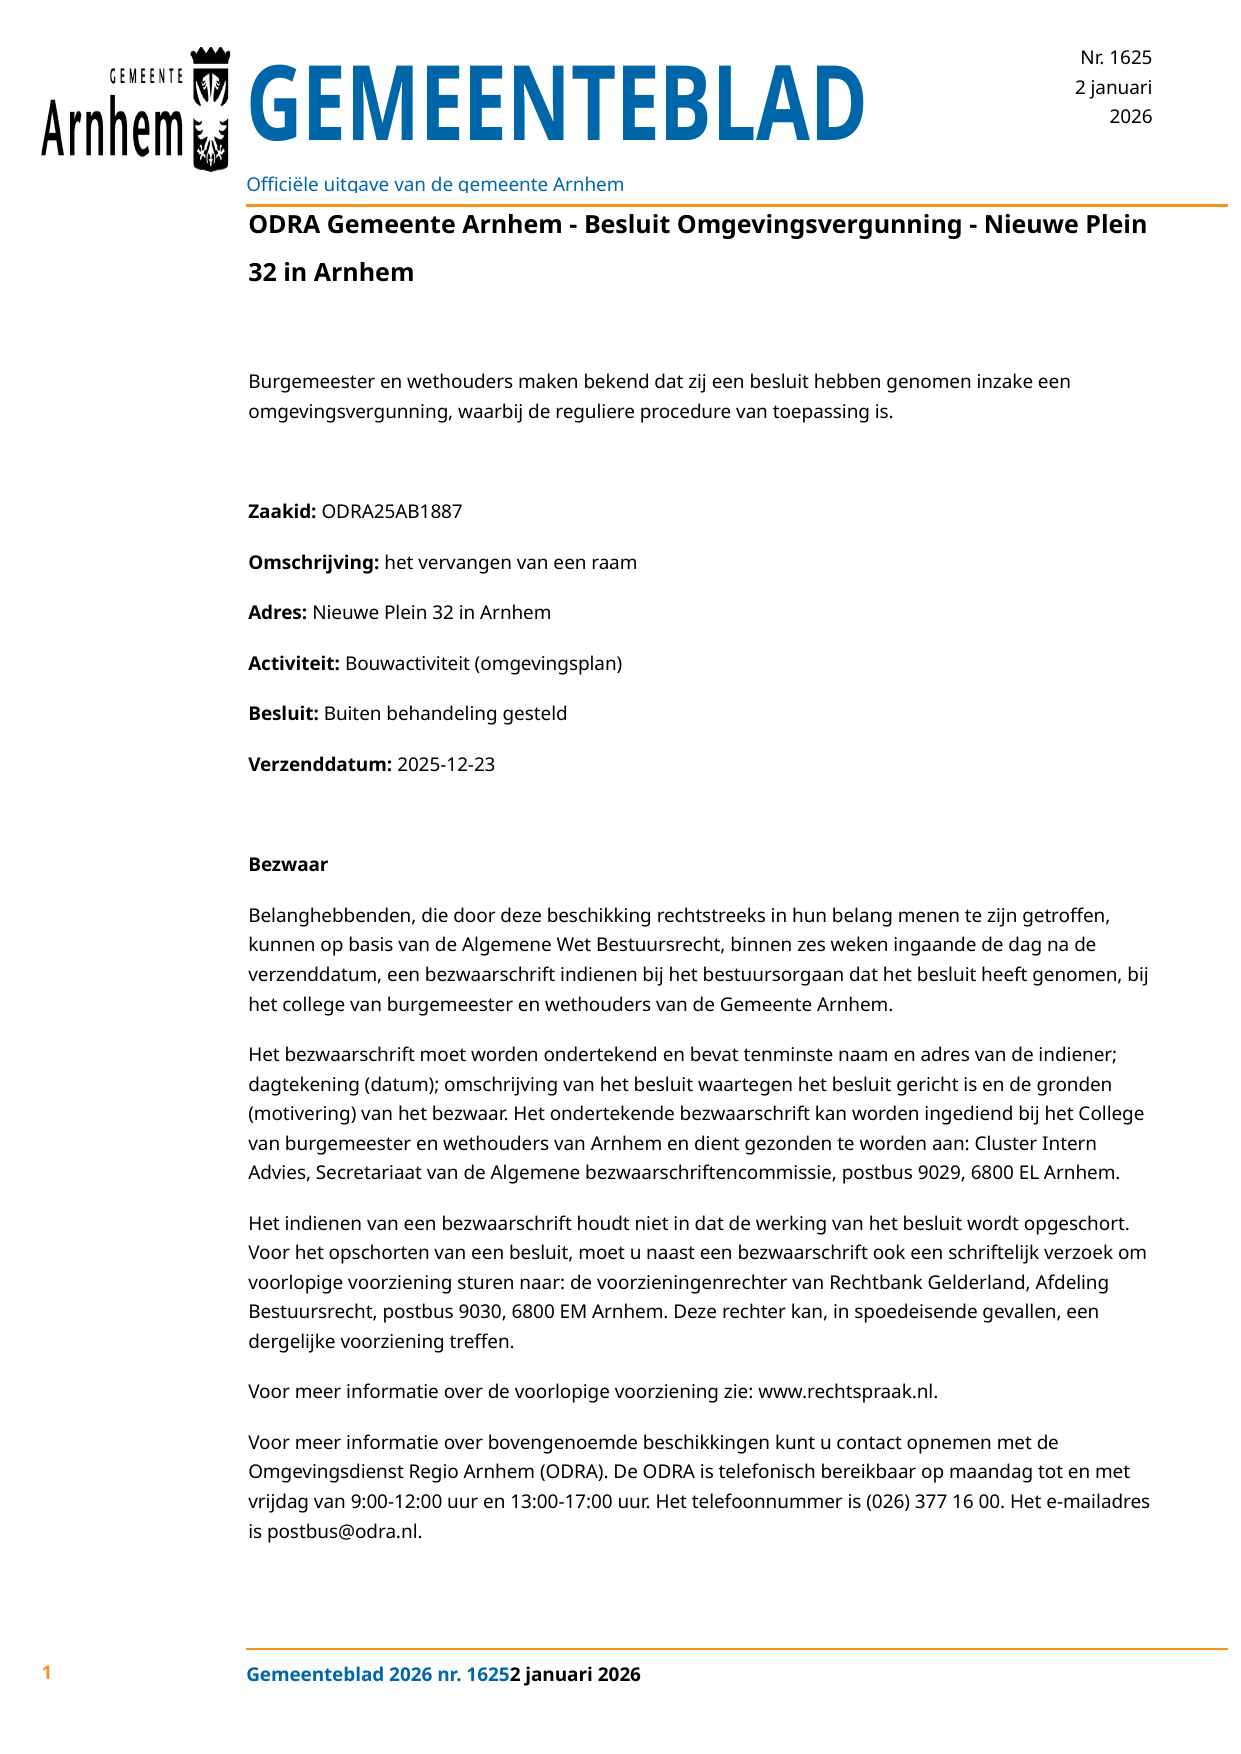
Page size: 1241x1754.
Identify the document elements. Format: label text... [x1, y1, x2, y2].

text Zaakid: ODRA25AB1887 [248, 499, 1152, 524]
text ODRA Gemeente Arnhem - Besluit Omgevingsvergunning - Nieuwe Plein 32 in Arnhem [248, 207, 1152, 288]
text Belanghebbenden, die door deze beschikking rechtstreeks in hun belang menen te zijn getroffen, kunnen op basis van de Algemene Wet Bestuursrecht, binnen zes weken ingaande de dag na de verzenddatum, een bezwaarschrift indienen bij het bestuursorgaan dat het besluit heeft genomen, bij het college van burgemeester en wethouders van de Gemeente Arnhem. [248, 902, 1152, 1017]
text Activiteit: Bouwactiviteit (omgevingsplan) [248, 650, 1152, 676]
text Adres: Nieuwe Plein 32 in Arnhem [248, 599, 1152, 625]
text Het bezwaarschrift moet worden ondertekend en bevat tenminste naam en adres van de indiener; dagtekening (datum); omschrijving van het besluit waartegen het besluit gericht is en de gronden (motivering) van het bezwaar. Het ondertekende bezwaarschrift kan worden ingediend bij het College van burgemeester en wethouders van Arnhem en dient gezonden te worden aan: Cluster Intern Advies, Secretariaat van de Algemene bezwaarschriftencommissie, postbus 9029, 6800 EL Arnhem. [248, 1041, 1152, 1185]
text Verzenddatum: 2025-12-23 [248, 751, 1152, 777]
text Omschrijving: het vervangen van een raam [248, 549, 1152, 575]
text Bezwaar [248, 852, 1152, 877]
text Voor meer informatie over de voorlopige voorziening zie: www.rechtspraak.nl. [248, 1379, 1152, 1404]
text Het indienen van een bezwaarschrift houdt niet in dat de werking van het besluit wordt opgeschort. Voor het opschorten van een besluit, moet u naast een bezwaarschrift ook een schriftelijk verzoek om voorlopige voorziening sturen naar: de voorzieningenrechter van Rechtbank Gelderland, Afdeling Bestuursrecht, postbus 9030, 6800 EM Arnhem. Deze rechter kan, in spoedeisende gevallen, een dergelijke voorziening treffen. [248, 1210, 1152, 1354]
text Voor meer informatie over bovengenoemde beschikkingen kunt u contact opnemen met de Omgevingsdienst Regio Arnhem (ODRA). De ODRA is telefonisch bereikbaar op maandag tot en met vrijdag van 9:00-12:00 uur en 13:00-17:00 uur. Het telefoonnummer is (026) 377 16 00. Het e-mailadres is postbus@odra.nl. [248, 1429, 1152, 1544]
text Burgemeester en wethouders maken bekend dat zij een besluit hebben genomen inzake een omgevingsvergunning, waarbij de reguliere procedure van toepassing is. [248, 368, 1152, 424]
picture [41, 47, 231, 172]
text Besluit: Buiten behandeling gesteld [248, 700, 1152, 726]
